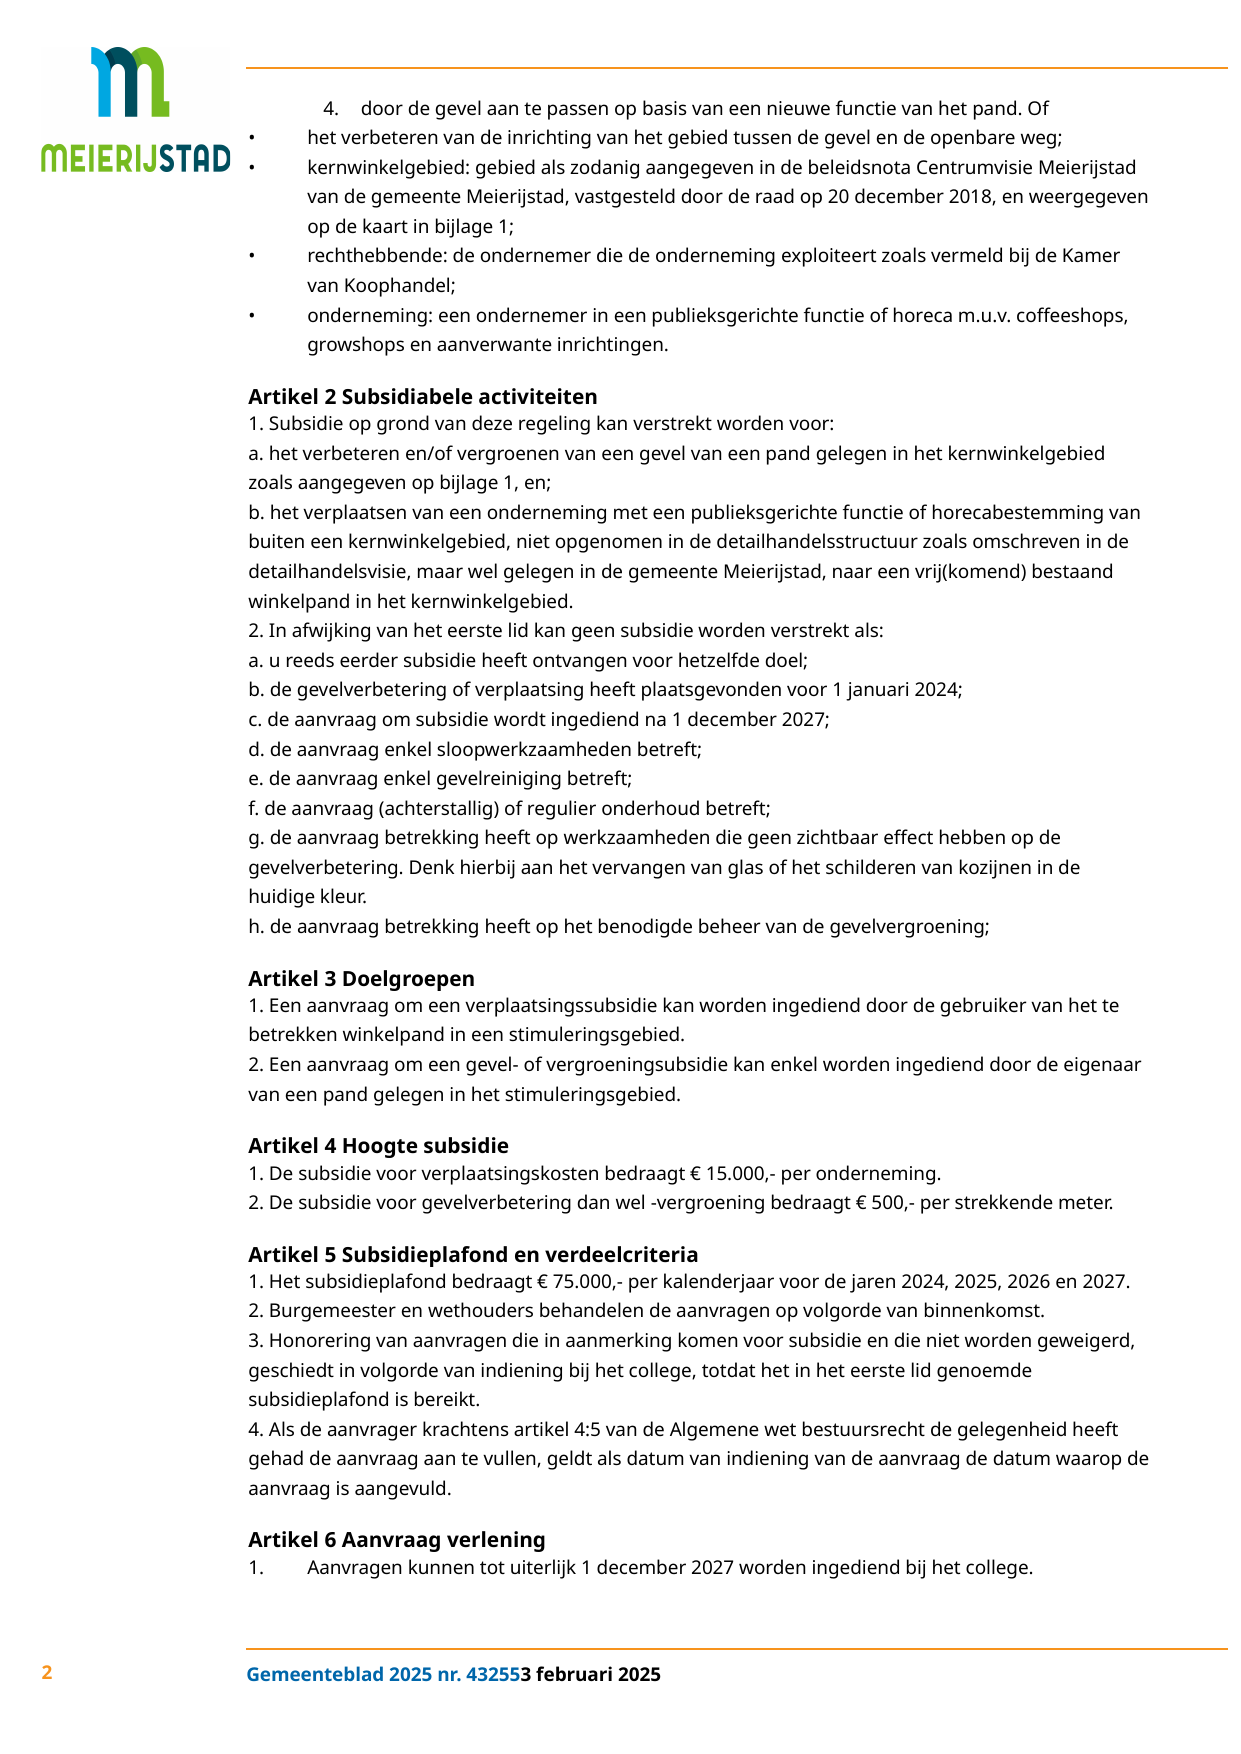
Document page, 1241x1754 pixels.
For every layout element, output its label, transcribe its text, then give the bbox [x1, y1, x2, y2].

list rechthebbende: de ondernemer die de onderneming exploiteert zoals vermeld bij de Kamer van Koophandel; [248, 243, 1152, 298]
text 3. Honorering van aanvragen die in aanmerking komen voor subsidie en die niet worden geweigerd, geschiedt in volgorde van indiening bij het college, totdat het in het eerste lid genoemde subsidieplafond is bereikt. [248, 1327, 1152, 1412]
text Artikel 4 Hoogte subsidie [248, 1131, 1152, 1160]
text g. de aanvraag betrekking heeft op werkzaamheden die geen zichtbaar effect hebben op de gevelverbetering. Denk hierbij aan het vervangen van glas of het schilderen van kozijnen in de huidige kleur. [248, 824, 1152, 909]
text 2. Een aanvraag om een gevel- of vergroeningsubsidie kan enkel worden ingediend door de eigenaar van een pand gelegen in het stimuleringsgebied. [248, 1051, 1152, 1107]
text f. de aanvraag (achterstallig) of regulier onderhoud betreft; [248, 795, 1152, 821]
text 2. In afwijking van het eerste lid kan geen subsidie worden verstrekt als: [248, 617, 1152, 643]
text Artikel 2 Subsidiabele activiteiten [248, 382, 1152, 410]
text Artikel 5 Subsidieplafond en verdeelcriteria [248, 1240, 1152, 1268]
list Aanvragen kunnen tot uiterlijk 1 december 2027 worden ingediend bij het college. [248, 1554, 1152, 1580]
picture [41, 47, 231, 172]
text a. het verbeteren en/of vergroenen van een gevel van een pand gelegen in het kernwinkelgebied zoals aangegeven op bijlage 1, en; [248, 440, 1152, 495]
text c. de aanvraag om subsidie wordt ingediend na 1 december 2027; [248, 706, 1152, 732]
list kernwinkelgebied: gebied als zodanig aangegeven in de beleidsnota Centrumvisie Meierijstad van de gemeente Meierijstad, vastgesteld door de raad op 20 december 2018, en weergegeven op de kaart in bijlage 1; [248, 154, 1152, 239]
list het verbeteren van de inrichting van het gebied tussen de gevel en de openbare weg; [248, 124, 1152, 150]
text Artikel 6 Aanvraag verlening [248, 1526, 1152, 1554]
text 4. Als de aanvrager krachtens artikel 4:5 van de Algemene wet bestuursrecht de gelegenheid heeft gehad de aanvraag aan te vullen, geldt als datum van indiening van de aanvraag de datum waarop de aanvraag is aangevuld. [248, 1416, 1152, 1501]
list onderneming: een ondernemer in een publieksgerichte functie of horeca m.u.v. coffeeshops, growshops en aanverwante inrichtingen. [248, 302, 1152, 357]
text d. de aanvraag enkel sloopwerkzaamheden betreft; [248, 736, 1152, 761]
text 1. Subsidie op grond van deze regeling kan verstrekt worden voor: [248, 410, 1152, 436]
text 1. Het subsidieplafond bedraagt € 75.000,- per kalenderjaar voor de jaren 2024, 2025, 2026 en 2027. [248, 1268, 1152, 1294]
text h. de aanvraag betrekking heeft op het benodigde beheer van de gevelvergroening; [248, 913, 1152, 939]
text b. het verplaatsen van een onderneming met een publieksgerichte functie of horecabestemming van buiten een kernwinkelgebied, niet opgenomen in de detailhandelsstructuur zoals omschreven in de detailhandelsvisie, maar wel gelegen in de gemeente Meierijstad, naar een vrij(komend) bestaand winkelpand in het kernwinkelgebied. [248, 499, 1152, 613]
text Artikel 3 Doelgroepen [248, 964, 1152, 992]
text 1. Een aanvraag om een verplaatsingssubsidie kan worden ingediend door de gebruiker van het te betrekken winkelpand in een stimuleringsgebied. [248, 992, 1152, 1047]
text b. de gevelverbetering of verplaatsing heeft plaatsgevonden voor 1 januari 2024; [248, 677, 1152, 702]
text 2. Burgemeester en wethouders behandelen de aanvragen op volgorde van binnenkomst. [248, 1298, 1152, 1323]
list door de gevel aan te passen op basis van een nieuwe functie van het pand. Of [323, 95, 1152, 121]
text 2. De subsidie voor gevelverbetering dan wel -vergroening bedraagt € 500,- per strekkende meter. [248, 1189, 1152, 1215]
text 1. De subsidie voor verplaatsingskosten bedraagt € 15.000,- per onderneming. [248, 1160, 1152, 1185]
text e. de aanvraag enkel gevelreiniging betreft; [248, 765, 1152, 791]
text a. u reeds eerder subsidie heeft ontvangen voor hetzelfde doel; [248, 647, 1152, 673]
